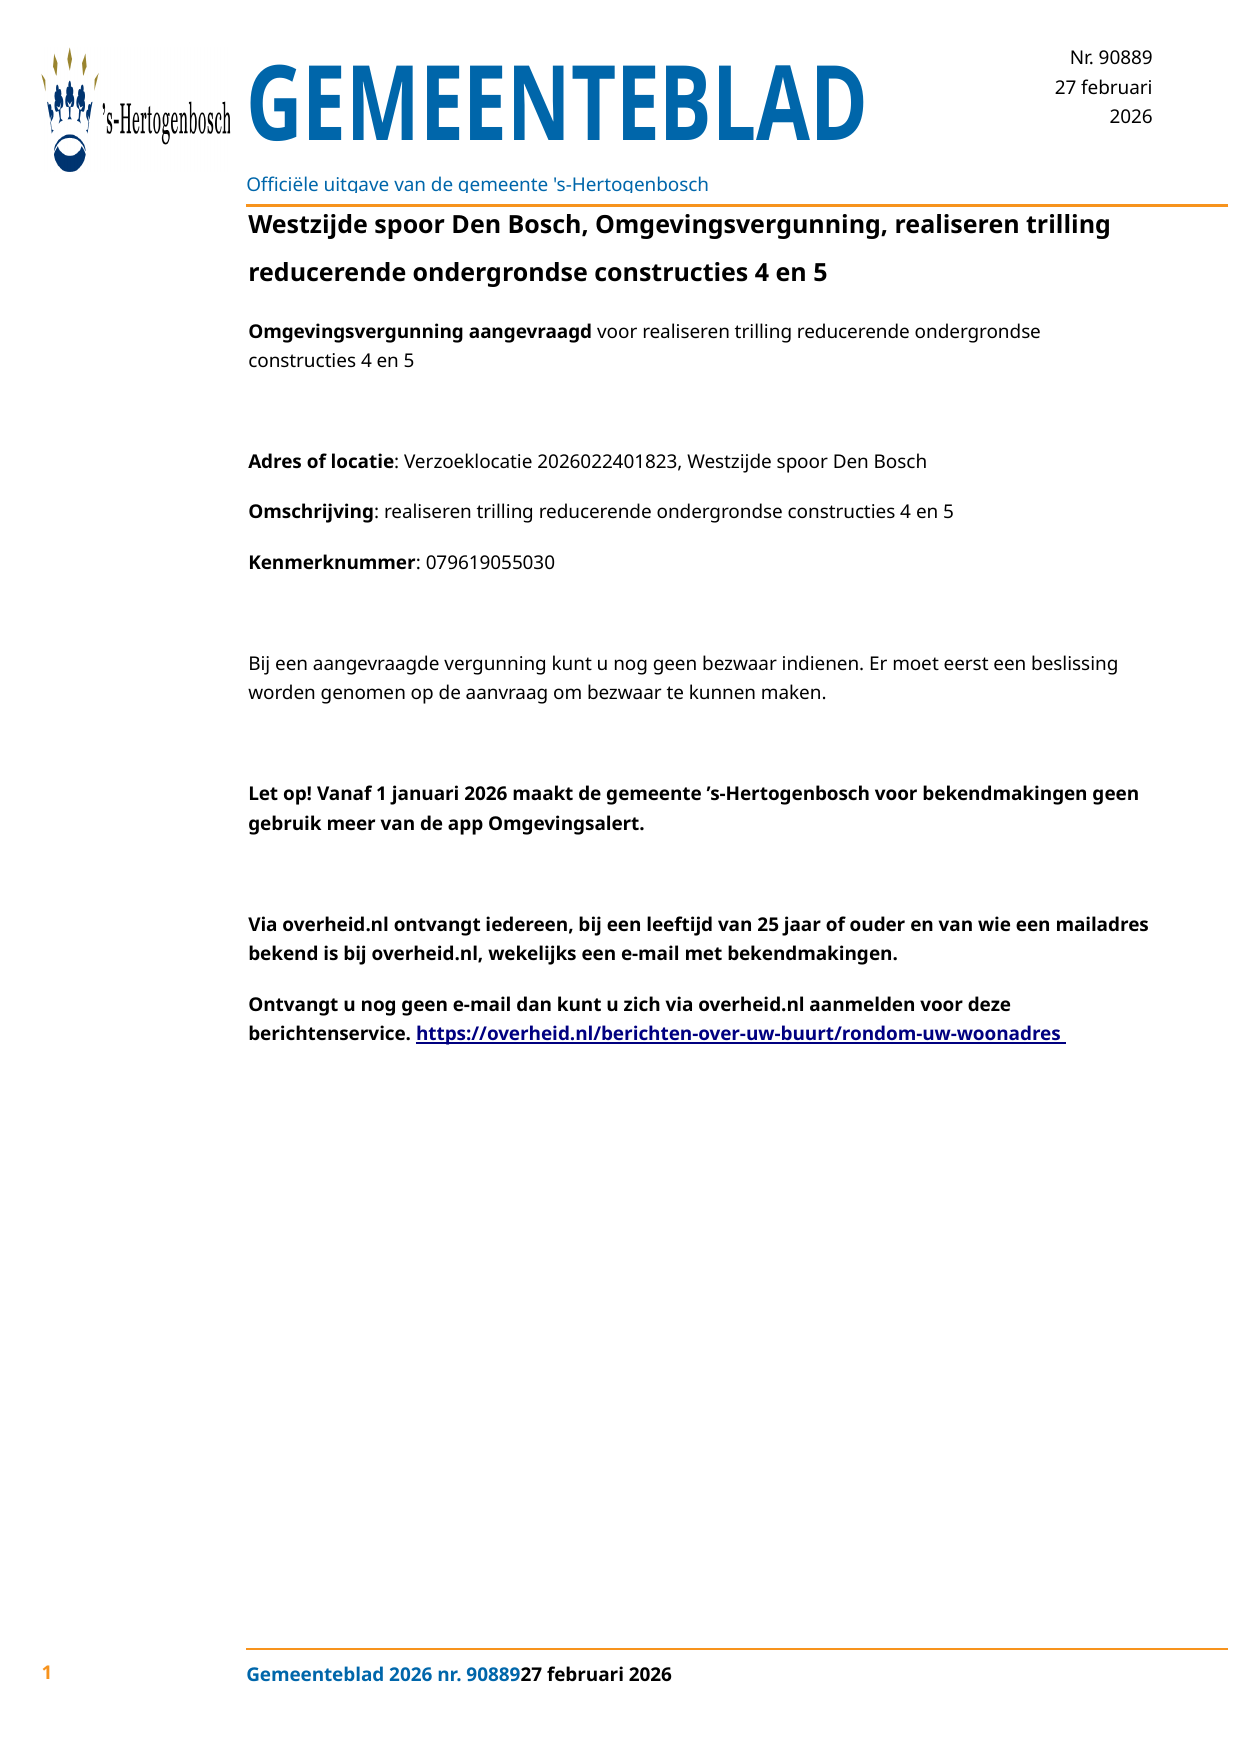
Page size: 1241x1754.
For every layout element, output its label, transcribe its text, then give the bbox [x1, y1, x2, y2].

text Bij een aangevraagde vergunning kunt u nog geen bezwaar indienen. Er moet eerst een beslissing worden genomen op de aanvraag om bezwaar te kunnen maken. [248, 650, 1152, 705]
text Omgevingsvergunning aangevraagd voor realiseren trilling reducerende ondergrondse constructies 4 en 5 [248, 318, 1152, 373]
picture [41, 47, 231, 172]
text Let op! Vanaf 1 januari 2026 maakt de gemeente ’s-Hertogenbosch voor bekendmakingen geen gebruik meer van de app Omgevingsalert. [248, 780, 1152, 836]
text Ontvangt u nog geen e-mail dan kunt u zich via overheid.nl aanmelden voor deze berichtenservice. https://overheid.nl/berichten-over-uw-buurt/rondom-uw-woonadres [248, 991, 1152, 1046]
text Adres of locatie: Verzoeklocatie 2026022401823, Westzijde spoor Den Bosch [248, 448, 1152, 474]
text Via overheid.nl ontvangt iedereen, bij een leeftijd van 25 jaar of ouder en van wie een mailadres bekend is bij overheid.nl, wekelijks een e-mail met bekendmakingen. [248, 911, 1152, 966]
text Westzijde spoor Den Bosch, Omgevingsvergunning, realiseren trilling reducerende ondergrondse constructies 4 en 5 [248, 207, 1152, 288]
text Omschrijving: realiseren trilling reducerende ondergrondse constructies 4 en 5 [248, 499, 1152, 524]
text Kenmerknummer: 079619055030 [248, 549, 1152, 575]
